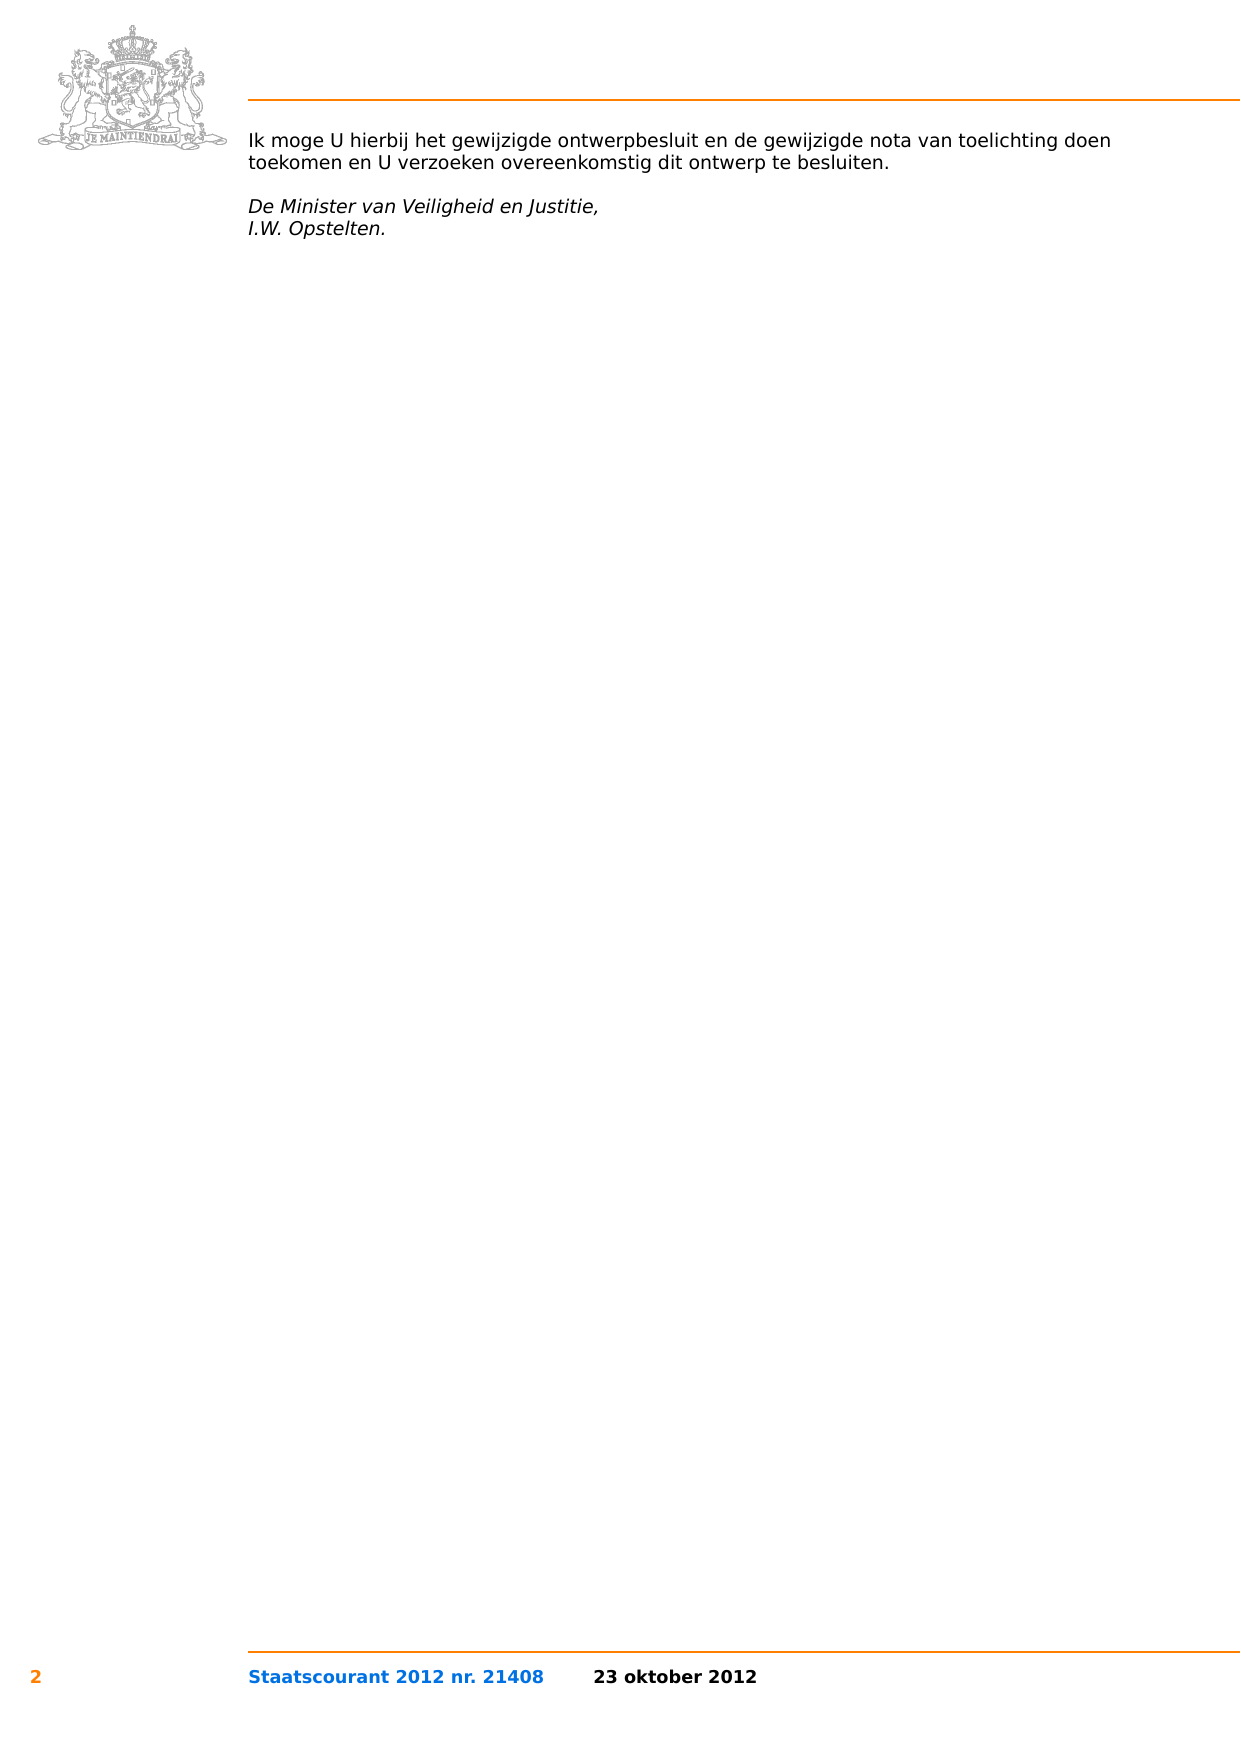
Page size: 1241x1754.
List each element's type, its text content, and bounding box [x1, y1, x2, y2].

picture [38, 25, 227, 150]
text De Minister van Veiligheid en Justitie, I.W. Opstelten. [248, 196, 1163, 240]
text Ik moge U hierbij het gewijzigde ontwerpbesluit en de gewijzigde nota van toelichting doen toekomen en U verzoeken overeenkomstig dit ontwerp te besluiten. [248, 130, 1163, 174]
